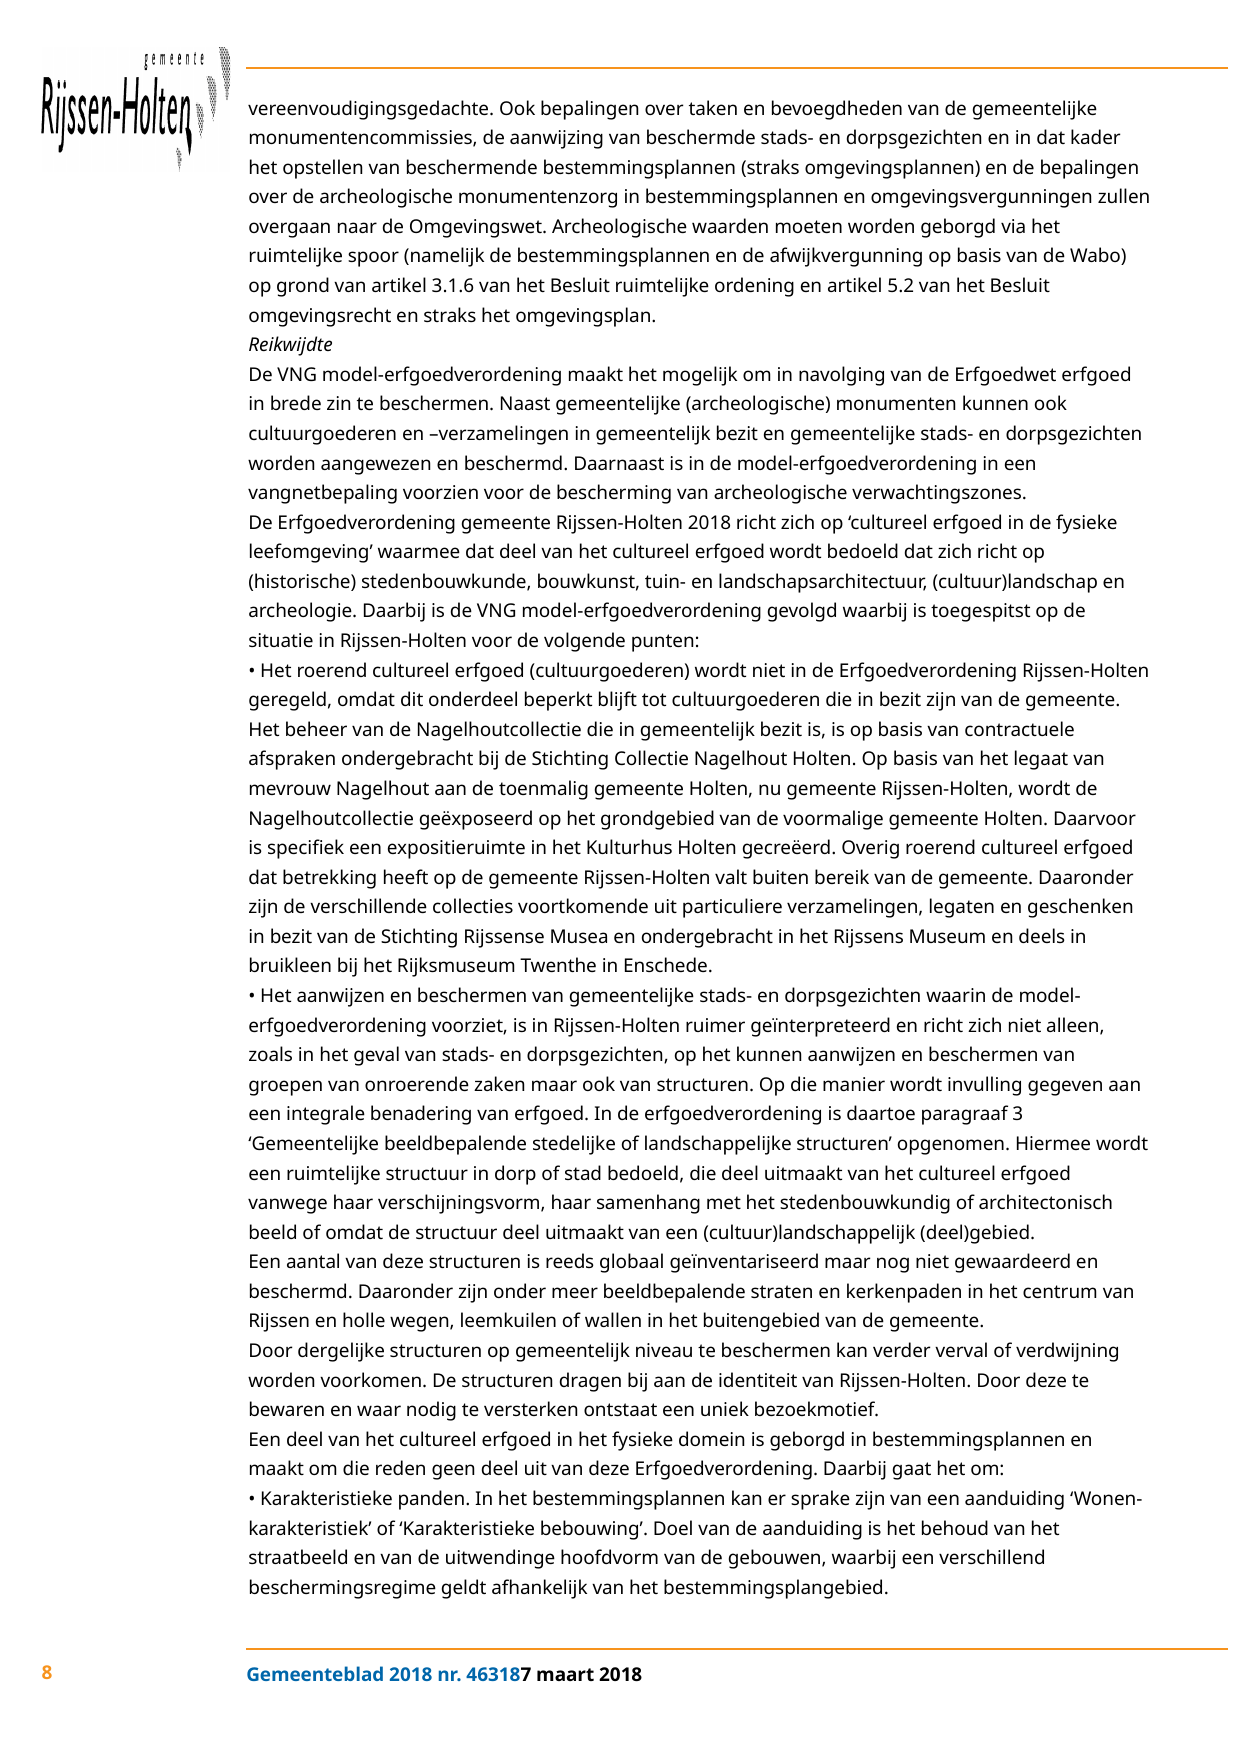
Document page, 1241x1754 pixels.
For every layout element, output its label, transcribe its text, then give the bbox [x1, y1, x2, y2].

text • Het roerend cultureel erfgoed (cultuurgoederen) wordt niet in de Erfgoedverordening Rijssen-Holten geregeld, omdat dit onderdeel beperkt blijft tot cultuurgoederen die in bezit zijn van de gemeente. Het beheer van de Nagelhoutcollectie die in gemeentelijk bezit is, is op basis van contractuele afspraken ondergebracht bij de Stichting Collectie Nagelhout Holten. Op basis van het legaat van mevrouw Nagelhout aan de toenmalig gemeente Holten, nu gemeente Rijssen-Holten, wordt de Nagelhoutcollectie geëxposeerd op het grondgebied van de voormalige gemeente Holten. Daarvoor is specifiek een expositieruimte in het Kulturhus Holten gecreëerd. Overig roerend cultureel erfgoed dat betrekking heeft op de gemeente Rijssen-Holten valt buiten bereik van de gemeente. Daaronder zijn de verschillende collecties voortkomende uit particuliere verzamelingen, legaten en geschenken in bezit van de Stichting Rijssense Musea en ondergebracht in het Rijssens Museum en deels in bruikleen bij het Rijksmuseum Twenthe in Enschede. [248, 657, 1152, 978]
text • Het aanwijzen en beschermen van gemeentelijke stads- en dorpsgezichten waarin de model-erfgoedverordening voorziet, is in Rijssen-Holten ruimer geïnterpreteerd en richt zich niet alleen, zoals in het geval van stads- en dorpsgezichten, op het kunnen aanwijzen en beschermen van groepen van onroerende zaken maar ook van structuren. Op die manier wordt invulling gegeven aan een integrale benadering van erfgoed. In de erfgoedverordening is daartoe paragraaf 3 ‘Gemeentelijke beeldbepalende stedelijke of landschappelijke structuren’ opgenomen. Hiermee wordt een ruimtelijke structuur in dorp of stad bedoeld, die deel uitmaakt van het cultureel erfgoed vanwege haar verschijningsvorm, haar samenhang met het stedenbouwkundig of architectonisch beeld of omdat de structuur deel uitmaakt van een (cultuur)landschappelijk (deel)gebied. [248, 982, 1152, 1245]
text Een aantal van deze structuren is reeds globaal geïnventariseerd maar nog niet gewaardeerd en beschermd. Daaronder zijn onder meer beeldbepalende straten en kerkenpaden in het centrum van Rijssen en holle wegen, leemkuilen of wallen in het buitengebied van de gemeente. [248, 1248, 1152, 1333]
picture [41, 47, 231, 172]
text Reikwijdte [248, 331, 1152, 357]
text Door dergelijke structuren op gemeentelijk niveau te beschermen kan verder verval of verdwijning worden voorkomen. De structuren dragen bij aan de identiteit van Rijssen-Holten. Door deze te bewaren en waar nodig te versterken ontstaat een uniek bezoekmotief. [248, 1337, 1152, 1422]
text • Karakteristieke panden. In het bestemmingsplannen kan er sprake zijn van een aanduiding ‘Wonen-karakteristiek’ of ‘Karakteristieke bebouwing’. Doel van de aanduiding is het behoud van het straatbeeld en van de uitwendinge hoofdvorm van de gebouwen, waarbij een verschillend beschermingsregime geldt afhankelijk van het bestemmingsplangebied. [248, 1485, 1152, 1600]
text vereenvoudigingsgedachte. Ook bepalingen over taken en bevoegdheden van de gemeentelijke monumentencommissies, de aanwijzing van beschermde stads- en dorpsgezichten en in dat kader het opstellen van beschermende bestemmingsplannen (straks omgevingsplannen) en de bepalingen over de archeologische monumentenzorg in bestemmingsplannen en omgevingsvergunningen zullen overgaan naar de Omgevingswet. Archeologische waarden moeten worden geborgd via het ruimtelijke spoor (namelijk de bestemmingsplannen en de afwijkvergunning op basis van de Wabo) op grond van artikel 3.1.6 van het Besluit ruimtelijke ordening en artikel 5.2 van het Besluit omgevingsrecht en straks het omgevingsplan. [248, 95, 1152, 328]
text De VNG model-erfgoedverordening maakt het mogelijk om in navolging van de Erfgoedwet erfgoed in brede zin te beschermen. Naast gemeentelijke (archeologische) monumenten kunnen ook cultuurgoederen en –verzamelingen in gemeentelijk bezit en gemeentelijke stads- en dorpsgezichten worden aangewezen en beschermd. Daarnaast is in de model-erfgoedverordening in een vangnetbepaling voorzien voor de bescherming van archeologische verwachtingszones. [248, 361, 1152, 505]
text Een deel van het cultureel erfgoed in het fysieke domein is geborgd in bestemmingsplannen en maakt om die reden geen deel uit van deze Erfgoedverordening. Daarbij gaat het om: [248, 1426, 1152, 1481]
text De Erfgoedverordening gemeente Rijssen-Holten 2018 richt zich op ‘cultureel erfgoed in de fysieke leefomgeving’ waarmee dat deel van het cultureel erfgoed wordt bedoeld dat zich richt op (historische) stedenbouwkunde, bouwkunst, tuin- en landschapsarchitectuur, (cultuur)landschap en archeologie. Daarbij is de VNG model-erfgoedverordening gevolgd waarbij is toegespitst op de situatie in Rijssen-Holten voor de volgende punten: [248, 509, 1152, 653]
